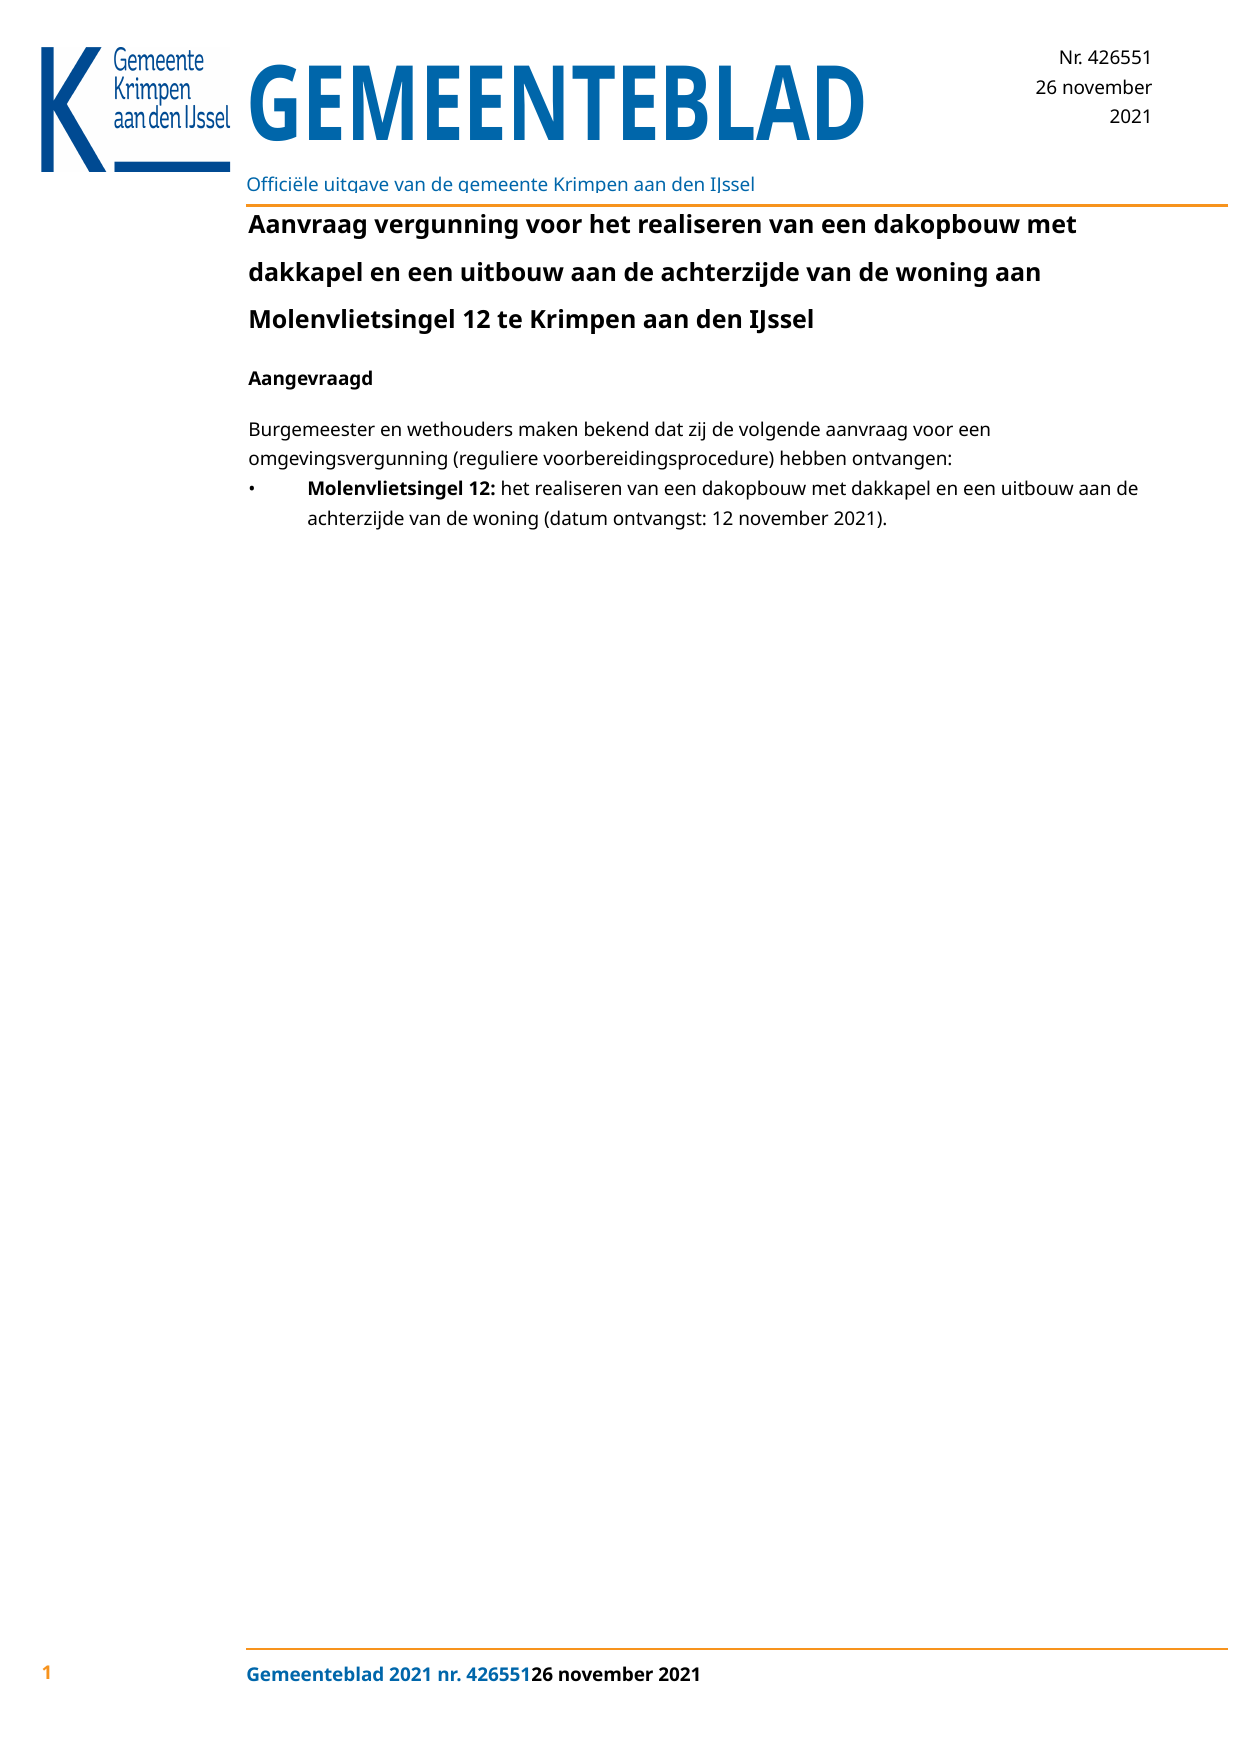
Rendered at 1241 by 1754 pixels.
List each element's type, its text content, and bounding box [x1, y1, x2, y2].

text Burgemeester en wethouders maken bekend dat zij de volgende aanvraag voor een omgevingsvergunning (reguliere voorbereidingsprocedure) hebben ontvangen: [248, 416, 1152, 471]
text Aanvraag vergunning voor het realiseren van een dakopbouw met dakkapel en een uitbouw aan de achterzijde van de woning aan Molenvlietsingel 12 te Krimpen aan den IJssel [248, 207, 1152, 336]
picture [41, 47, 231, 172]
list Molenvlietsingel 12: het realiseren van een dakopbouw met dakkapel en een uitbouw aan de achterzijde van de woning (datum ontvangst: 12 november 2021). [248, 475, 1152, 530]
text Aangevraagd [248, 366, 1152, 391]
